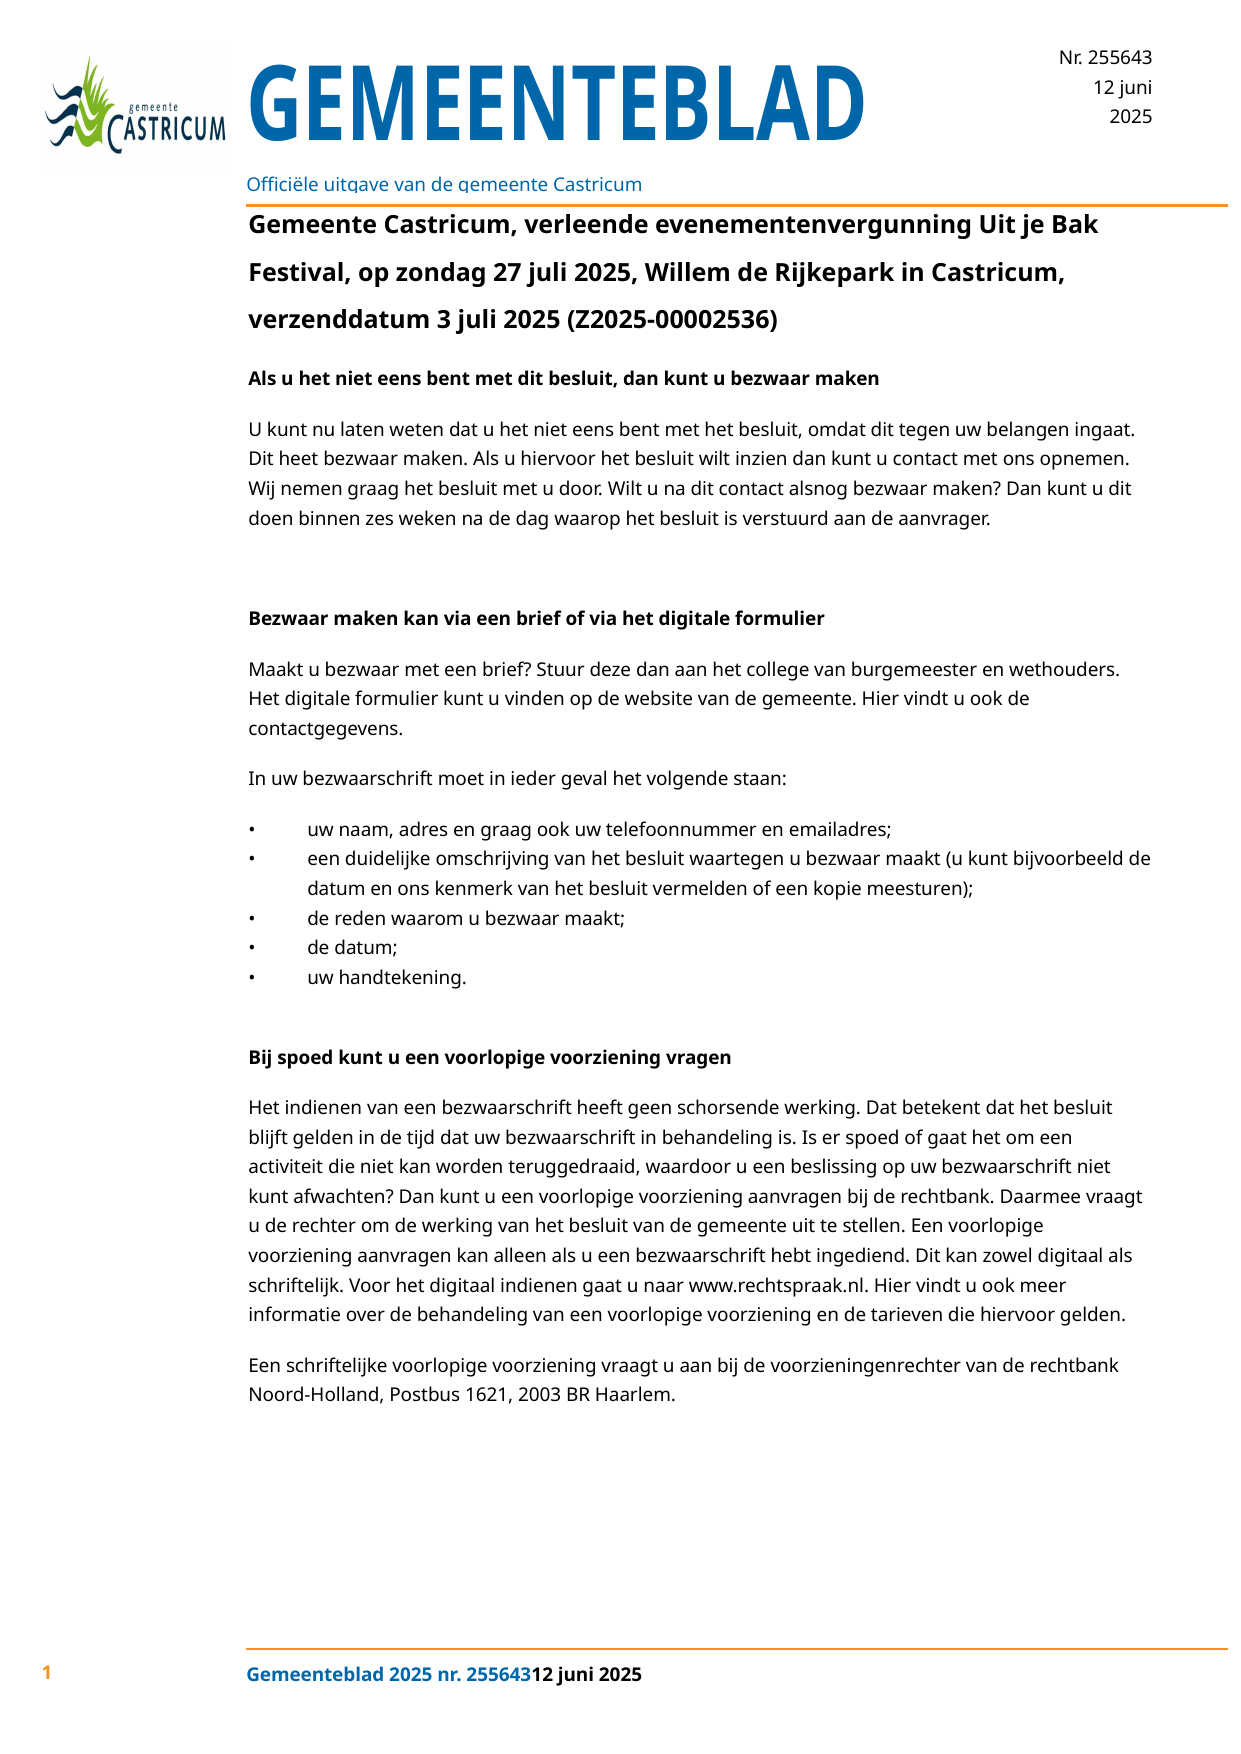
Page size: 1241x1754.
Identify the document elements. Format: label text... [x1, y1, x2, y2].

text In uw bezwaarschrift moet in ieder geval het volgende staan: [248, 766, 1152, 791]
text Bezwaar maken kan via een brief of via het digitale formulier [248, 606, 1152, 631]
picture [41, 47, 231, 172]
text Een schriftelijke voorlopige voorziening vraagt u aan bij de voorzieningenrechter van de rechtbank Noord-Holland, Postbus 1621, 2003 BR Haarlem. [248, 1352, 1152, 1407]
text Maakt u bezwaar met een brief? Stuur deze dan aan het college van burgemeester en wethouders. Het digitale formulier kunt u vinden op de website van de gemeente. Hier vindt u ook de contactgegevens. [248, 656, 1152, 741]
list uw naam, adres en graag ook uw telefoonnummer en emailadres; [248, 816, 1152, 842]
list de datum; [248, 934, 1152, 960]
list een duidelijke omschrijving van het besluit waartegen u bezwaar maakt (u kunt bijvoorbeeld de datum en ons kenmerk van het besluit vermelden of een kopie meesturen); [248, 846, 1152, 901]
list uw handtekening. [248, 964, 1152, 989]
text Het indienen van een bezwaarschrift heeft geen schorsende werking. Dat betekent dat het besluit blijft gelden in de tijd dat uw bezwaarschrift in behandeling is. Is er spoed of gaat het om een activiteit die niet kan worden teruggedraaid, waardoor u een beslissing op uw bezwaarschrift niet kunt afwachten? Dan kunt u een voorlopige voorziening aanvragen bij de rechtbank. Daarmee vraagt u de rechter om de werking van het besluit van de gemeente uit te stellen. Een voorlopige voorziening aanvragen kan alleen als u een bezwaarschrift hebt ingediend. Dit kan zowel digitaal als schriftelijk. Voor het digitaal indienen gaat u naar www.rechtspraak.nl. Hier vindt u ook meer informatie over de behandeling van een voorlopige voorziening en de tarieven die hiervoor gelden. [248, 1094, 1152, 1327]
text Bij spoed kunt u een voorlopige voorziening vragen [248, 1044, 1152, 1069]
text U kunt nu laten weten dat u het niet eens bent met het besluit, omdat dit tegen uw belangen ingaat. Dit heet bezwaar maken. Als u hiervoor het besluit wilt inzien dan kunt u contact met ons opnemen. Wij nemen graag het besluit met u door. Wilt u na dit contact alsnog bezwaar maken? Dan kunt u dit doen binnen zes weken na de dag waarop het besluit is verstuurd aan de aanvrager. [248, 416, 1152, 530]
text Gemeente Castricum, verleende evenementenvergunning Uit je Bak Festival, op zondag 27 juli 2025, Willem de Rijkepark in Castricum, verzenddatum 3 juli 2025 (Z2025-00002536) [248, 207, 1152, 336]
text Als u het niet eens bent met dit besluit, dan kunt u bezwaar maken [248, 366, 1152, 391]
list de reden waarom u bezwaar maakt; [248, 905, 1152, 930]
